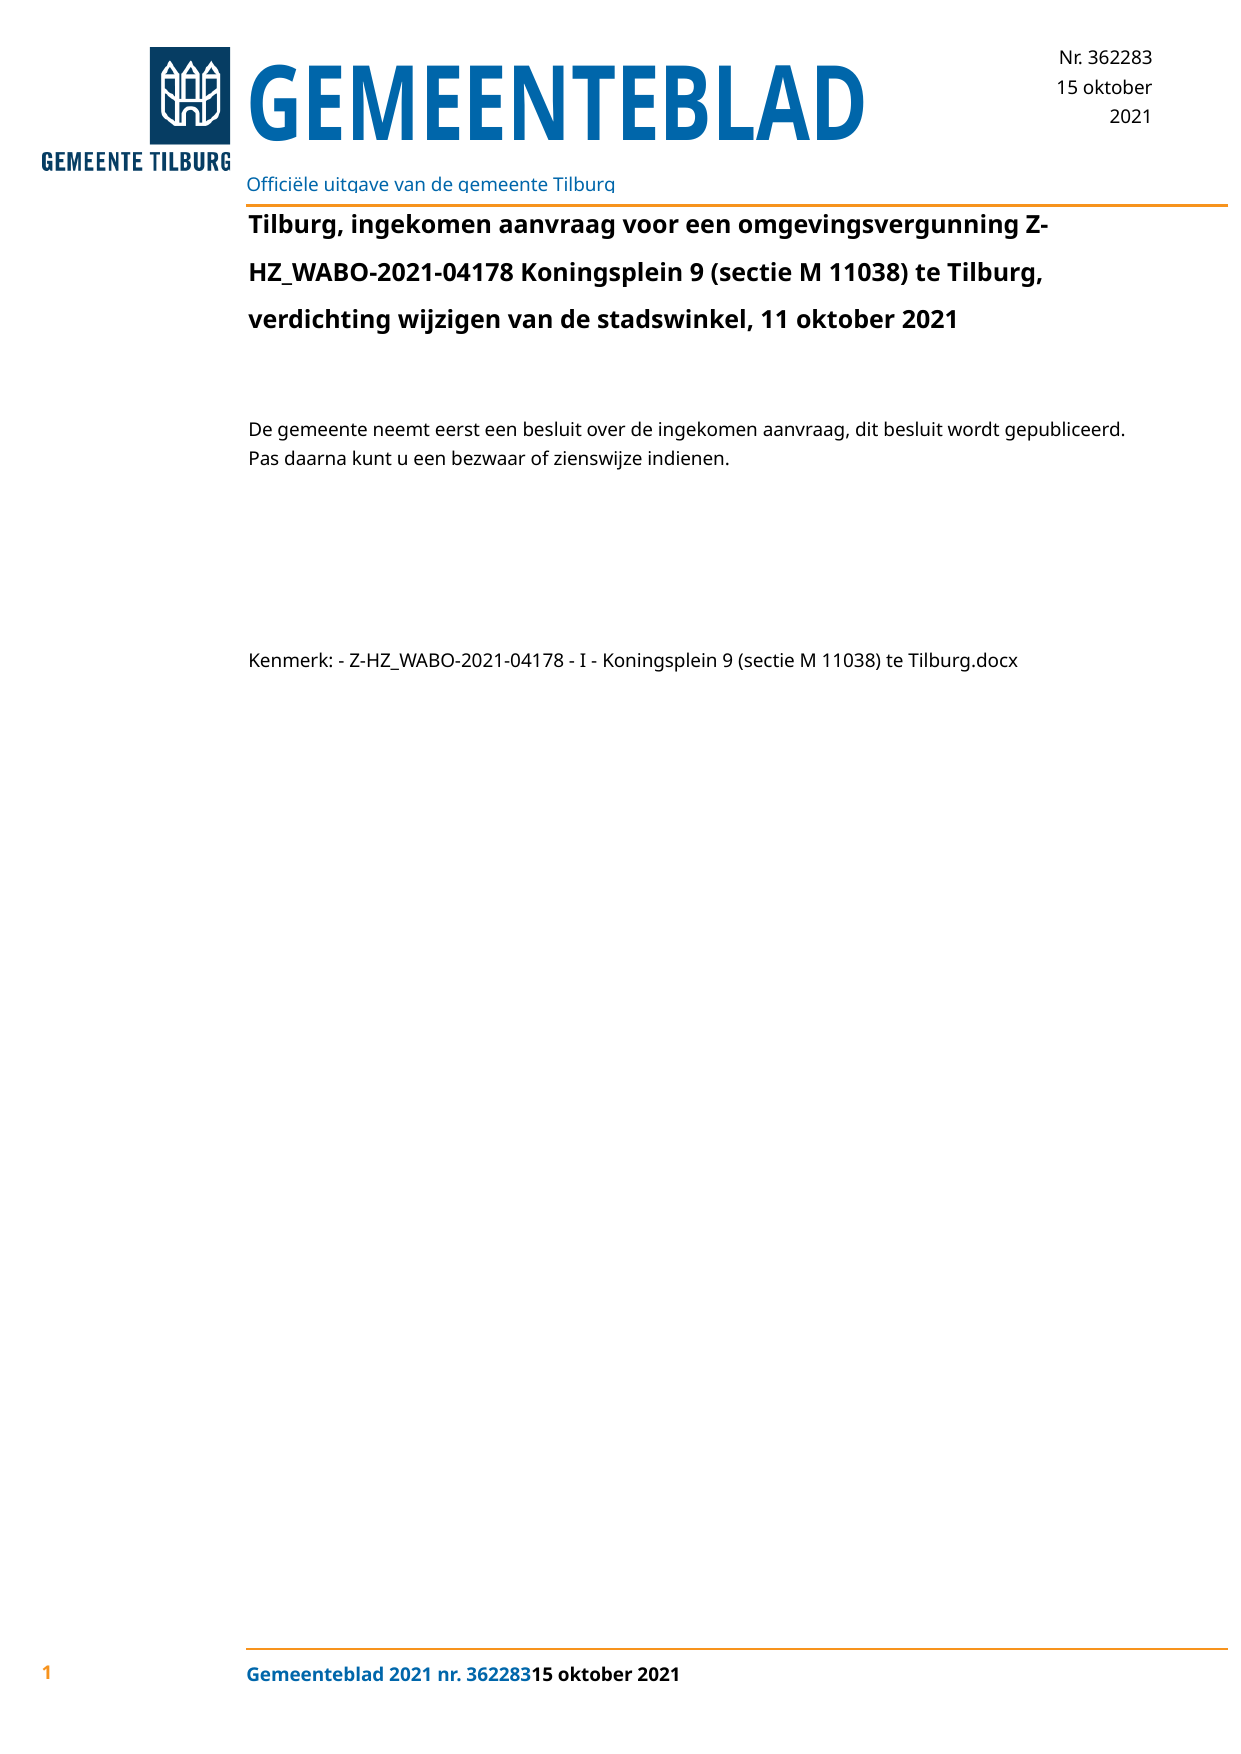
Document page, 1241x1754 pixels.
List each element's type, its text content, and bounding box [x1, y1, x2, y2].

text Kenmerk: - Z-HZ_WABO-2021-04178 - I - Koningsplein 9 (sectie M 11038) te Tilburg.docx [248, 647, 1152, 673]
picture [41, 47, 231, 172]
text De gemeente neemt eerst een besluit over de ingekomen aanvraag, dit besluit wordt gepubliceerd. Pas daarna kunt u een bezwaar of zienswijze indienen. [248, 416, 1152, 471]
text Tilburg, ingekomen aanvraag voor een omgevingsvergunning Z-HZ_WABO-2021-04178 Koningsplein 9 (sectie M 11038) te Tilburg, verdichting wijzigen van de stadswinkel, 11 oktober 2021 [248, 207, 1152, 336]
